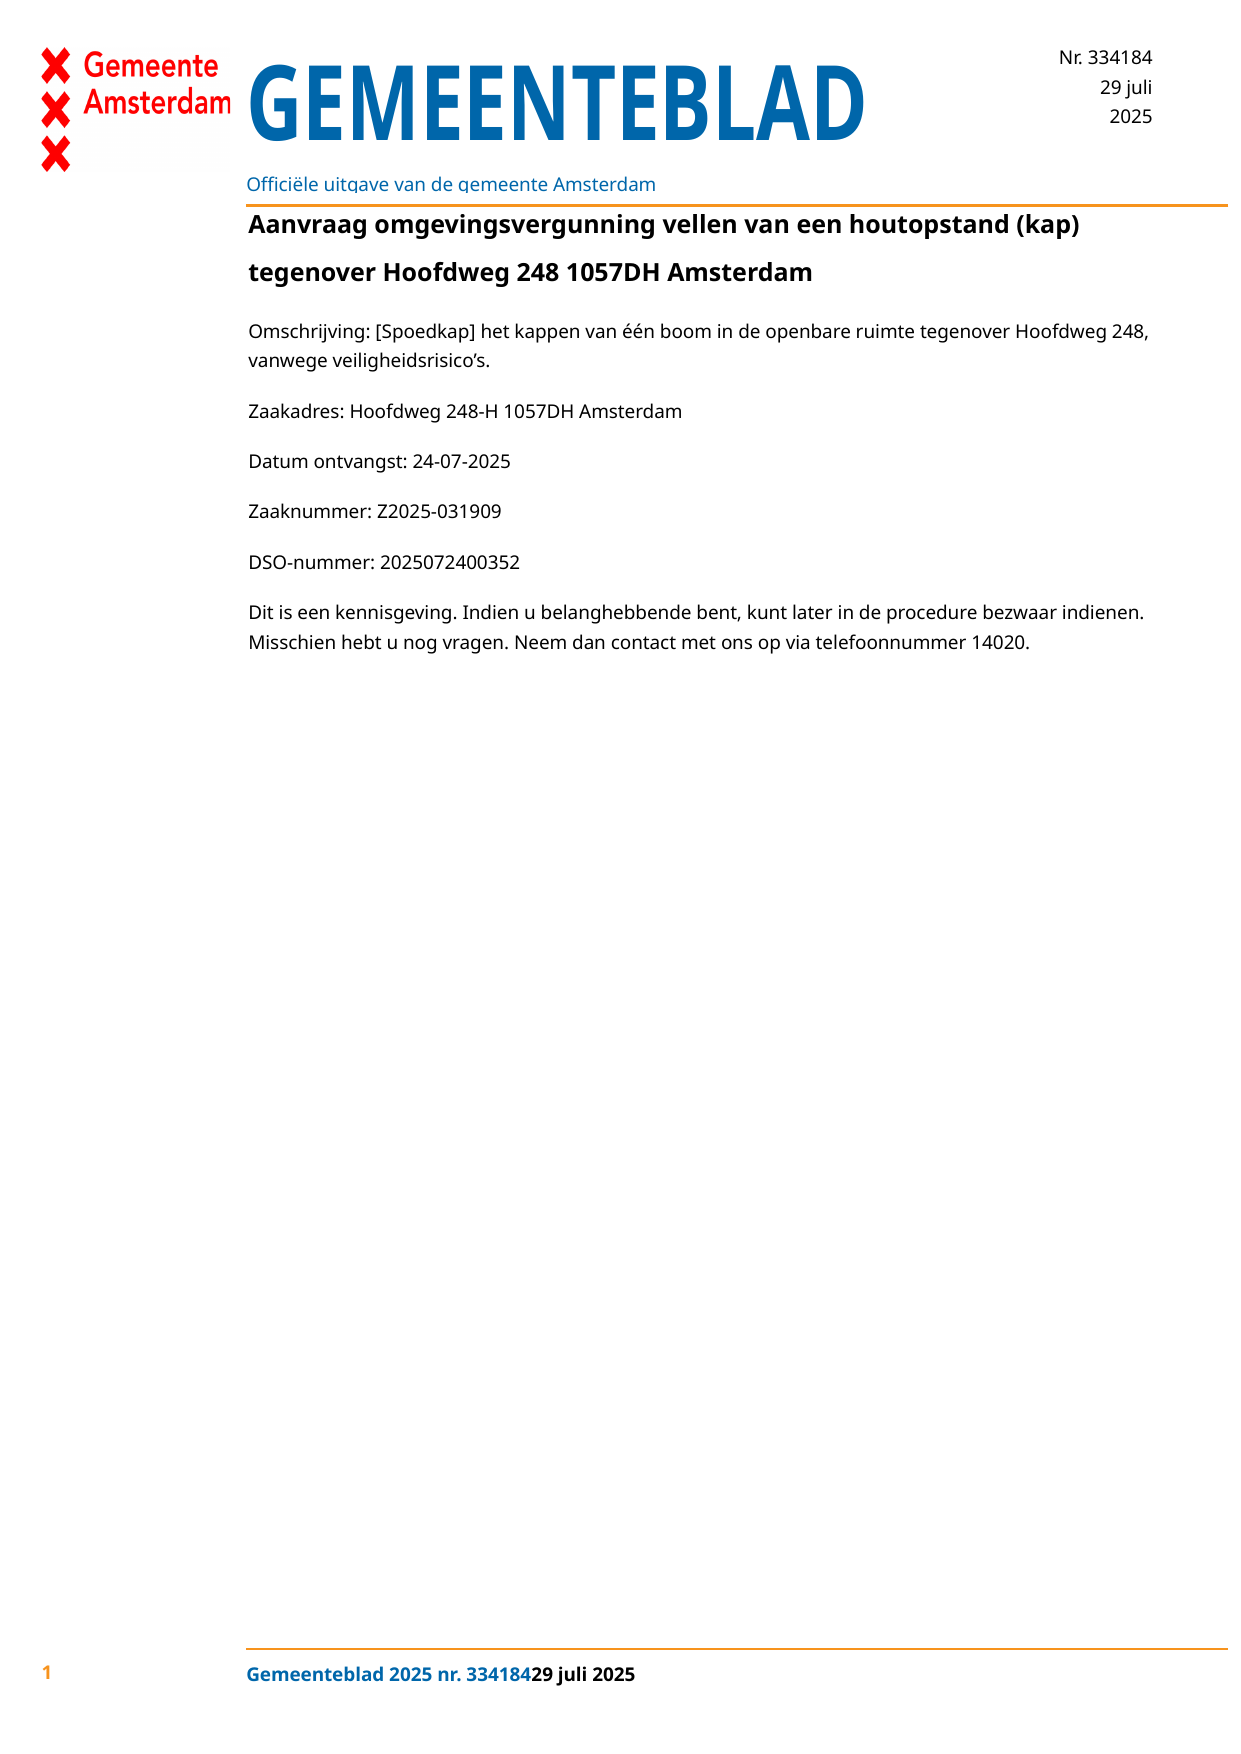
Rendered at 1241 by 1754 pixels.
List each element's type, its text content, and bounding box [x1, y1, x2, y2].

picture [41, 47, 231, 172]
text DSO-nummer: 2025072400352 [248, 549, 1152, 575]
text Zaaknummer: Z2025-031909 [248, 499, 1152, 524]
text Datum ontvangst: 24-07-2025 [248, 448, 1152, 474]
text Zaakadres: Hoofdweg 248-H 1057DH Amsterdam [248, 398, 1152, 424]
text Aanvraag omgevingsvergunning vellen van een houtopstand (kap) tegenover Hoofdweg 248 1057DH Amsterdam [248, 207, 1152, 288]
text Dit is een kennisgeving. Indien u belanghebbende bent, kunt later in de procedure bezwaar indienen. Misschien hebt u nog vragen. Neem dan contact met ons op via telefoonnummer 14020. [248, 599, 1152, 655]
text Omschrijving: [Spoedkap] het kappen van één boom in de openbare ruimte tegenover Hoofdweg 248, vanwege veiligheidsrisico’s. [248, 318, 1152, 373]
